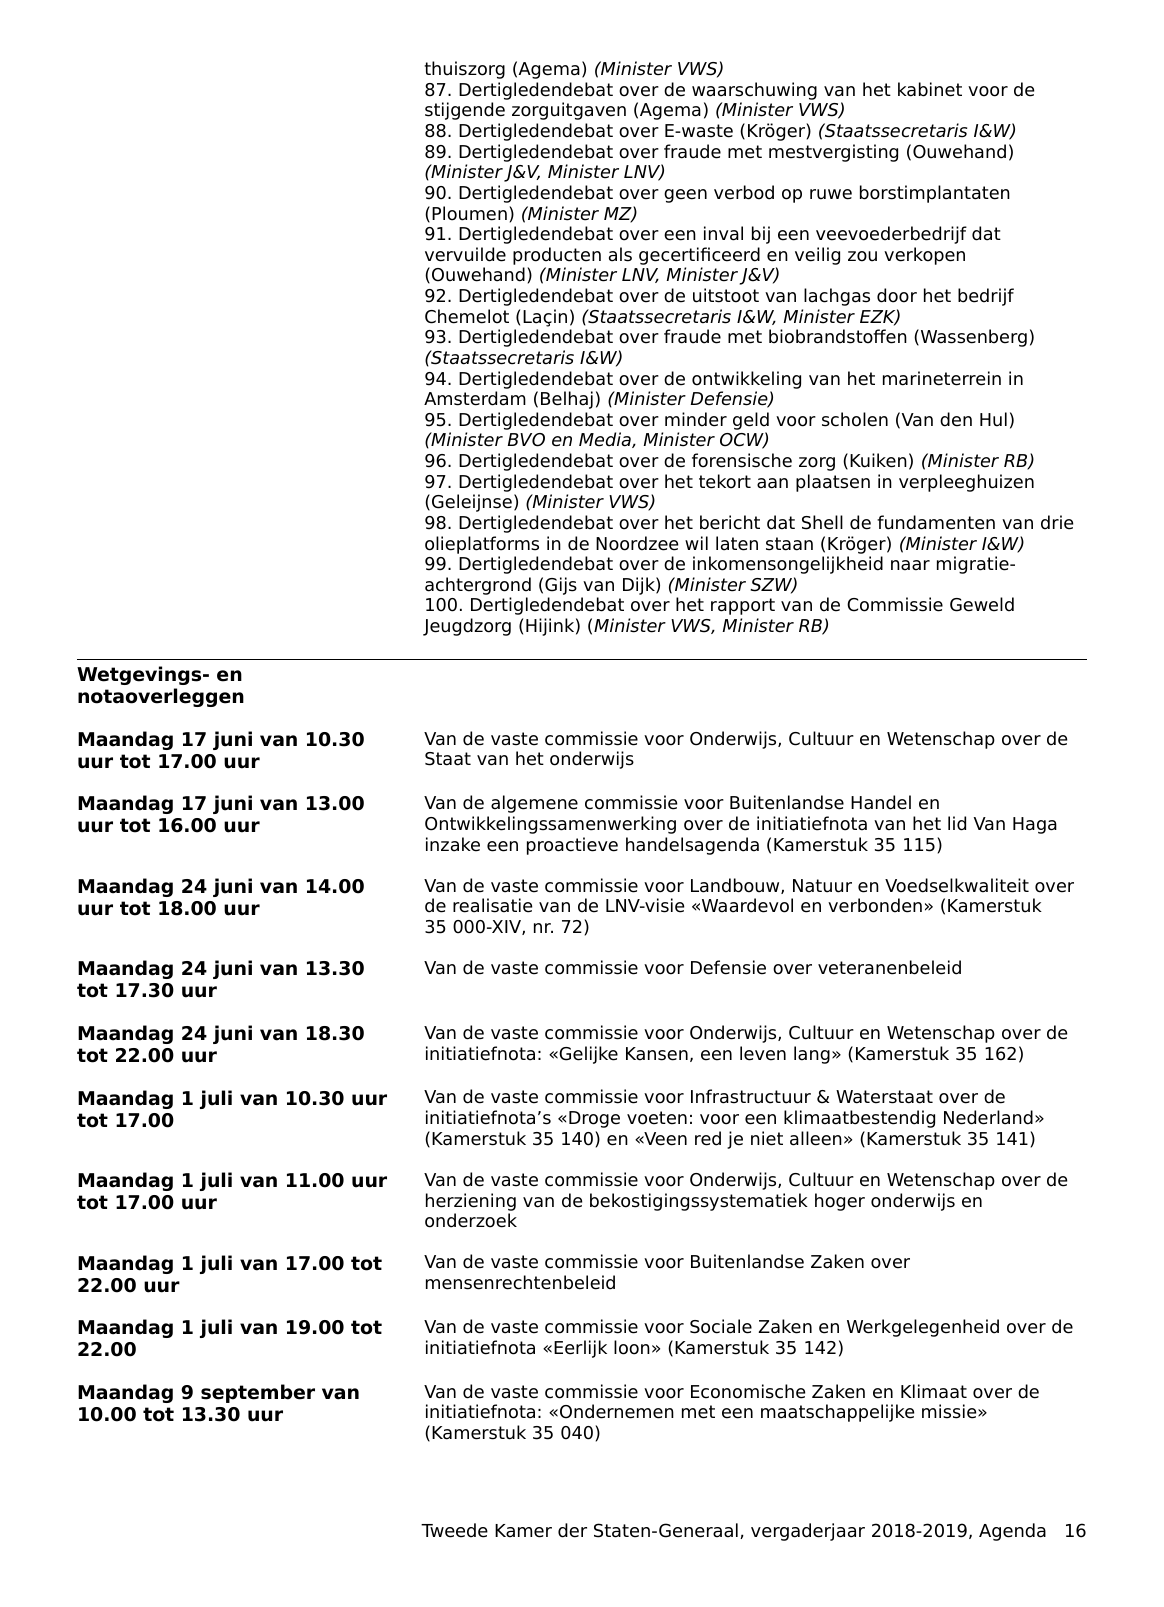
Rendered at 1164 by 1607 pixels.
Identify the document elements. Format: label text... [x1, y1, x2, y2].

table_cell Van de vaste commissie voor Onderwijs, Cultuur en Wetenschap over de herziening van de bekostigingssystematiek hoger onderwijs en onderzoek [418, 1170, 1087, 1232]
table_cell [401, 1232, 418, 1252]
table_cell 94. Dertigledendebat over de ontwikkeling van het marineterrein in Amsterdam (Belhaj) (Minister Defensie) [418, 369, 1087, 410]
table_cell [401, 1253, 418, 1296]
table_cell [401, 793, 418, 855]
table_cell [401, 729, 418, 773]
table_cell [401, 142, 418, 183]
table_cell [418, 1149, 1087, 1170]
table_cell [77, 855, 401, 876]
table_cell Maandag 24 juni van 13.30 tot 17.30 uur [77, 958, 401, 1002]
table_cell [401, 1296, 418, 1317]
table_cell [401, 1317, 418, 1361]
table_cell Van de vaste commissie voor Defensie over veteranenbeleid [418, 958, 1087, 1002]
table_cell [401, 59, 418, 80]
table_cell [401, 1170, 418, 1232]
table_cell 87. Dertigledendebat over de waarschuwing van het kabinet voor de stijgende zorguitgaven (Agema) (Minister VWS) [418, 80, 1087, 121]
table_cell Van de vaste commissie voor Onderwijs, Cultuur en Wetenschap over de Staat van het onderwijs [418, 729, 1087, 773]
table_cell Van de vaste commissie voor Onderwijs, Cultuur en Wetenschap over de initiatiefnota: «Gelijke Kansen, een leven lang» (Kamerstuk 35 162) [418, 1023, 1087, 1067]
table_cell [77, 1444, 401, 1464]
table_cell 90. Dertigledendebat over geen verbod op ruwe borstimplantaten (Ploumen) (Minister MZ) [418, 183, 1087, 224]
table_cell [418, 708, 1087, 729]
table_cell [77, 1361, 401, 1382]
table_cell [401, 876, 418, 938]
table_cell [77, 410, 401, 451]
table_cell [77, 938, 401, 958]
table_cell 93. Dertigledendebat over fraude met biobrandstoffen (Wassenberg) (Staatssecretaris I&W) [418, 327, 1087, 368]
table_cell Maandag 24 juni van 14.00 uur tot 18.00 uur [77, 876, 401, 938]
table_cell [77, 142, 401, 183]
table_cell [401, 1088, 418, 1149]
table_cell [77, 80, 401, 121]
table_cell Maandag 1 juli van 19.00 tot 22.00 [77, 1317, 401, 1361]
table_header [401, 660, 418, 708]
table_cell [401, 958, 418, 1002]
table_cell [401, 938, 418, 958]
table_cell [77, 1232, 401, 1252]
table_cell [401, 1382, 418, 1443]
table_cell [401, 1002, 418, 1023]
table_cell [77, 224, 401, 286]
table_cell Maandag 17 juni van 10.30 uur tot 17.00 uur [77, 729, 401, 773]
table_cell 98. Dertigledendebat over het bericht dat Shell de fundamenten van drie olieplatforms in de Noordzee wil laten staan (Kröger) (Minister I&W) [418, 513, 1087, 554]
table_cell [77, 513, 401, 554]
table_cell 88. Dertigledendebat over E-waste (Kröger) (Staatssecretaris I&W) [418, 121, 1087, 142]
table_cell 89. Dertigledendebat over fraude met mestvergisting (Ouwehand) (Minister J&V, Minister LNV) [418, 142, 1087, 183]
table_cell thuiszorg (Agema) (Minister VWS) [418, 59, 1087, 80]
table_cell [401, 773, 418, 793]
table_cell [77, 1002, 401, 1023]
table_cell [77, 472, 401, 513]
table_cell [418, 1361, 1087, 1382]
table_cell Van de algemene commissie voor Buitenlandse Handel en Ontwikkelingssamenwerking over de initiatiefnota van het lid Van Haga inzake een proactieve handelsagenda (Kamerstuk 35 115) [418, 793, 1087, 855]
table_cell [77, 1067, 401, 1087]
table_cell [77, 595, 401, 637]
table_cell [418, 1232, 1087, 1252]
table_cell Van de vaste commissie voor Infrastructuur & Waterstaat over de initiatiefnota’s «Droge voeten: voor een klimaatbestendig Nederland» (Kamerstuk 35 140) en «Veen red je niet alleen» (Kamerstuk 35 141) [418, 1088, 1087, 1149]
table_cell [77, 451, 401, 472]
table_cell 99. Dertigledendebat over de inkomensongelijkheid naar migratie-achtergrond (Gijs van Dijk) (Minister SZW) [418, 554, 1087, 595]
table_cell [401, 369, 418, 410]
table_header [418, 660, 1087, 708]
table_cell [77, 1149, 401, 1170]
table_cell 97. Dertigledendebat over het tekort aan plaatsen in verpleeghuizen (Geleijnse) (Minister VWS) [418, 472, 1087, 513]
table_cell [77, 183, 401, 224]
table_cell [401, 1444, 418, 1464]
table_cell [77, 708, 401, 729]
table_cell [401, 451, 418, 472]
table_cell [77, 327, 401, 368]
table_cell Maandag 1 juli van 17.00 tot 22.00 uur [77, 1253, 401, 1296]
table_cell [401, 121, 418, 142]
table_cell [401, 327, 418, 368]
table_cell Van de vaste commissie voor Sociale Zaken en Werkgelegenheid over de initiatiefnota «Eerlijk loon» (Kamerstuk 35 142) [418, 1317, 1087, 1361]
table_cell [77, 286, 401, 327]
table_cell [77, 773, 401, 793]
table_cell 92. Dertigledendebat over de uitstoot van lachgas door het bedrijf Chemelot (Laçin) (Staatssecretaris I&W, Minister EZK) [418, 286, 1087, 327]
table_cell Maandag 17 juni van 13.00 uur tot 16.00 uur [77, 793, 401, 855]
table_cell [77, 1296, 401, 1317]
table_cell Maandag 24 juni van 18.30 tot 22.00 uur [77, 1023, 401, 1067]
table_cell [77, 121, 401, 142]
table_cell [401, 513, 418, 554]
table_cell 100. Dertigledendebat over het rapport van de Commissie Geweld Jeugdzorg (Hijink) (Minister VWS, Minister RB) [418, 595, 1087, 637]
table_cell [401, 1067, 418, 1087]
table_cell [77, 369, 401, 410]
table_cell [401, 286, 418, 327]
table_cell [401, 410, 418, 451]
table_cell [401, 1361, 418, 1382]
table_cell [418, 1067, 1087, 1087]
table_cell [418, 1444, 1087, 1464]
table_cell Van de vaste commissie voor Landbouw, Natuur en Voedselkwaliteit over de realisatie van de LNV-visie «Waardevol en verbonden» (Kamerstuk 35 000-XIV, nr. 72) [418, 876, 1087, 938]
table_cell [77, 554, 401, 595]
table_cell Van de vaste commissie voor Economische Zaken en Klimaat over de initiatiefnota: «Ondernemen met een maatschappelijke missie» (Kamerstuk 35 040) [418, 1382, 1087, 1443]
table_cell Maandag 1 juli van 11.00 uur tot 17.00 uur [77, 1170, 401, 1232]
table_cell 91. Dertigledendebat over een inval bij een veevoederbedrijf dat vervuilde producten als gecertificeerd en veilig zou verkopen (Ouwehand) (Minister LNV, Minister J&V) [418, 224, 1087, 286]
table_cell [401, 855, 418, 876]
table_cell 96. Dertigledendebat over de forensische zorg (Kuiken) (Minister RB) [418, 451, 1087, 472]
table_cell [401, 595, 418, 637]
table_cell [401, 1149, 418, 1170]
table_cell [401, 183, 418, 224]
table_cell 95. Dertigledendebat over minder geld voor scholen (Van den Hul) (Minister BVO en Media, Minister OCW) [418, 410, 1087, 451]
table_cell Maandag 1 juli van 10.30 uur tot 17.00 [77, 1088, 401, 1149]
table_cell [77, 59, 401, 80]
table_cell [418, 855, 1087, 876]
table_cell [401, 1023, 418, 1067]
table_cell [401, 80, 418, 121]
table_cell [418, 938, 1087, 958]
table_cell [418, 1002, 1087, 1023]
table_cell [418, 773, 1087, 793]
table_header Wetgevings- en notaoverleggen [77, 660, 401, 708]
table_cell [401, 472, 418, 513]
table_cell Van de vaste commissie voor Buitenlandse Zaken over mensenrechtenbeleid [418, 1253, 1087, 1296]
table_cell Maandag 9 september van 10.00 tot 13.30 uur [77, 1382, 401, 1443]
table_cell [401, 708, 418, 729]
table_cell [401, 224, 418, 286]
table_cell [418, 1296, 1087, 1317]
table_cell [401, 554, 418, 595]
